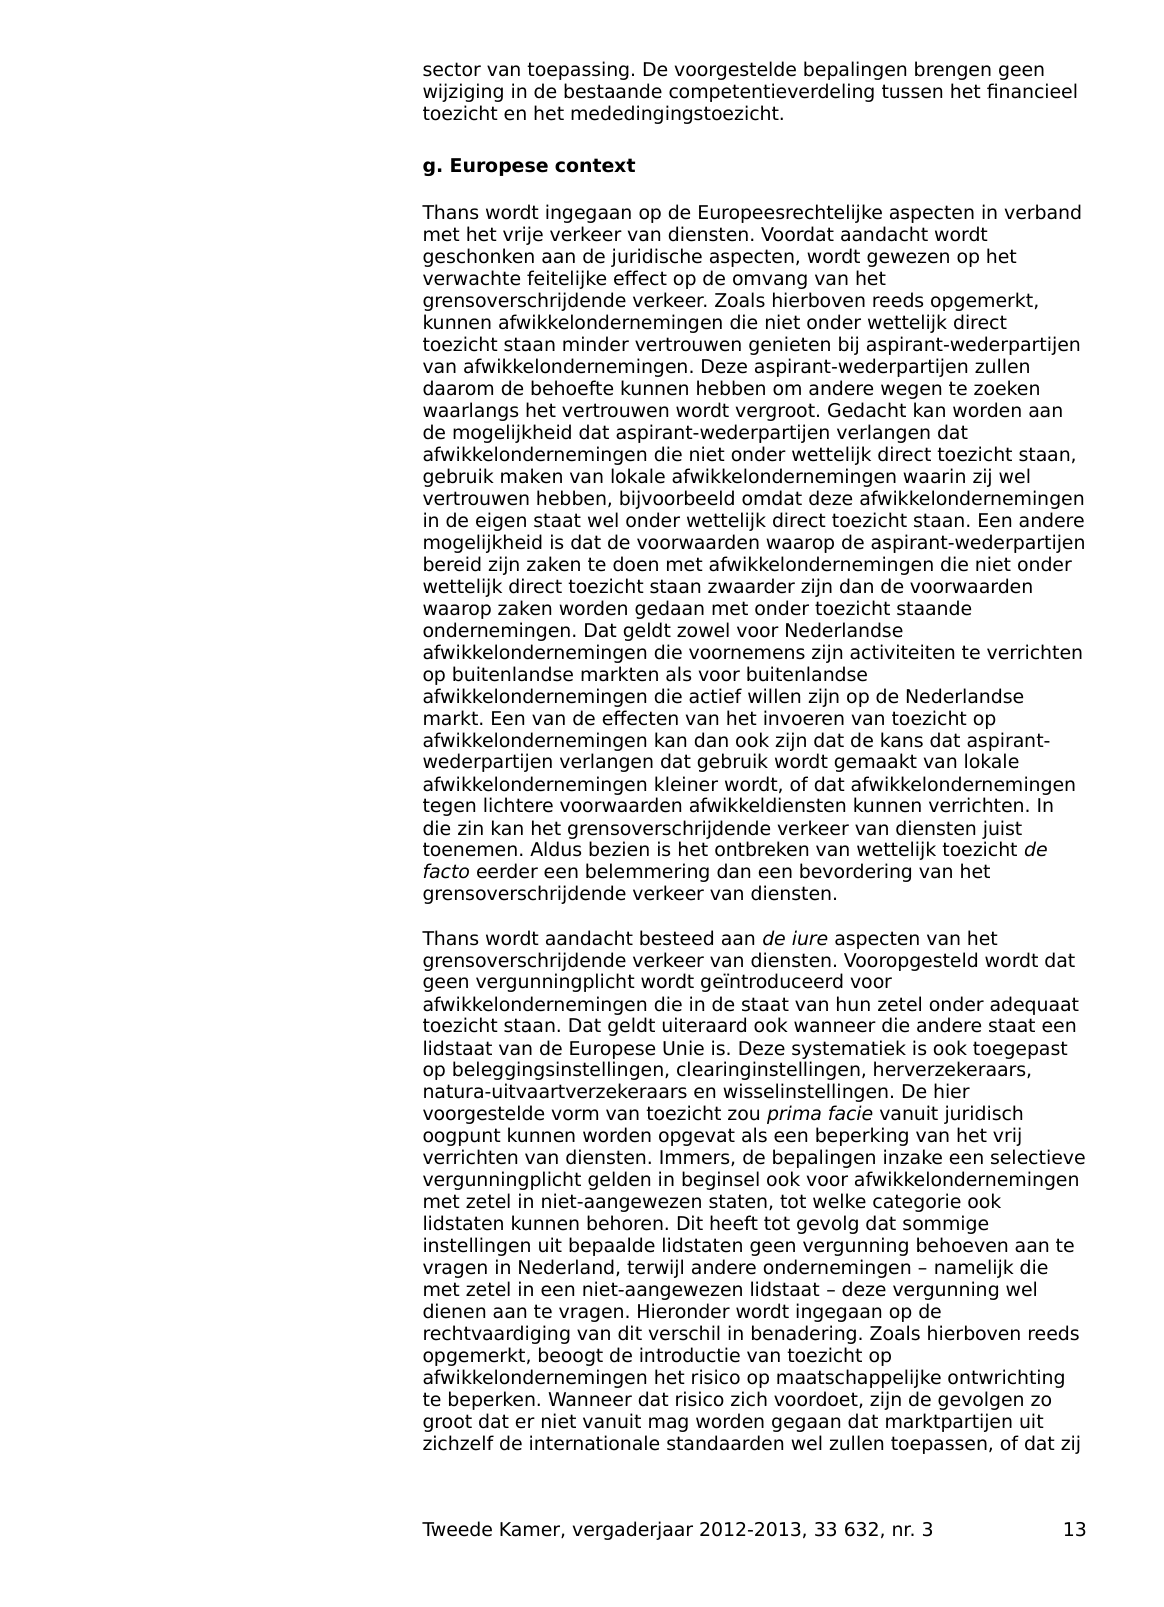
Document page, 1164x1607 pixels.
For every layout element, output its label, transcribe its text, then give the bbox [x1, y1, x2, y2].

text Thans wordt ingegaan op de Europeesrechtelijke aspecten in verband met het vrije verkeer van diensten. Voordat aandacht wordt geschonken aan de juridische aspecten, wordt gewezen op het verwachte feitelijke effect op de omvang van het grensoverschrijdende verkeer. Zoals hierboven reeds opgemerkt, kunnen afwikkelondernemingen die niet onder wettelijk direct toezicht staan minder vertrouwen genieten bij aspirant-wederpartijen van afwikkelondernemingen. Deze aspirant-wederpartijen zullen daarom de behoefte kunnen hebben om andere wegen te zoeken waarlangs het vertrouwen wordt vergroot. Gedacht kan worden aan de mogelijkheid dat aspirant-wederpartijen verlangen dat afwikkelondernemingen die niet onder wettelijk direct toezicht staan, gebruik maken van lokale afwikkelondernemingen waarin zij wel vertrouwen hebben, bijvoorbeeld omdat deze afwikkelondernemingen in de eigen staat wel onder wettelijk direct toezicht staan. Een andere mogelijkheid is dat de voorwaarden waarop de aspirant-wederpartijen bereid zijn zaken te doen met afwikkelondernemingen die niet onder wettelijk direct toezicht staan zwaarder zijn dan de voorwaarden waarop zaken worden gedaan met onder toezicht staande ondernemingen. Dat geldt zowel voor Nederlandse afwikkelondernemingen die voornemens zijn activiteiten te verrichten op buitenlandse markten als voor buitenlandse afwikkelondernemingen die actief willen zijn op de Nederlandse markt. Een van de effecten van het invoeren van toezicht op afwikkelondernemingen kan dan ook zijn dat de kans dat aspirant-wederpartijen verlangen dat gebruik wordt gemaakt van lokale afwikkelondernemingen kleiner wordt, of dat afwikkelondernemingen tegen lichtere voorwaarden afwikkeldiensten kunnen verrichten. In die zin kan het grensoverschrijdende verkeer van diensten juist toenemen. Aldus bezien is het ontbreken van wettelijk toezicht de facto eerder een belemmering dan een bevordering van het grensoverschrijdende verkeer van diensten. [422, 202, 1087, 905]
subtitle g. Europese context [422, 155, 1087, 177]
text sector van toepassing. De voorgestelde bepalingen brengen geen wijziging in de bestaande competentieverdeling tussen het financieel toezicht en het mededingingstoezicht. [422, 59, 1087, 125]
text Thans wordt aandacht besteed aan de iure aspecten van het grensoverschrijdende verkeer van diensten. Vooropgesteld wordt dat geen vergunningplicht wordt geïntroduceerd voor afwikkelondernemingen die in de staat van hun zetel onder adequaat toezicht staan. Dat geldt uiteraard ook wanneer die andere staat een lidstaat van de Europese Unie is. Deze systematiek is ook toegepast op beleggingsinstellingen, clearinginstellingen, herverzekeraars, natura-uitvaartverzekeraars en wisselinstellingen. De hier voorgestelde vorm van toezicht zou prima facie vanuit juridisch oogpunt kunnen worden opgevat als een beperking van het vrij verrichten van diensten. Immers, de bepalingen inzake een selectieve vergunningplicht gelden in beginsel ook voor afwikkelondernemingen met zetel in niet-aangewezen staten, tot welke categorie ook lidstaten kunnen behoren. Dit heeft tot gevolg dat sommige instellingen uit bepaalde lidstaten geen vergunning behoeven aan te vragen in Nederland, terwijl andere ondernemingen – namelijk die met zetel in een niet-aangewezen lidstaat – deze vergunning wel dienen aan te vragen. Hieronder wordt ingegaan op de rechtvaardiging van dit verschil in benadering. Zoals hierboven reeds opgemerkt, beoogt de introductie van toezicht op afwikkelondernemingen het risico op maatschappelijke ontwrichting te beperken. Wanneer dat risico zich voordoet, zijn de gevolgen zo groot dat er niet vanuit mag worden gegaan dat marktpartijen uit zichzelf de internationale standaarden wel zullen toepassen, of dat zij [422, 927, 1087, 1455]
